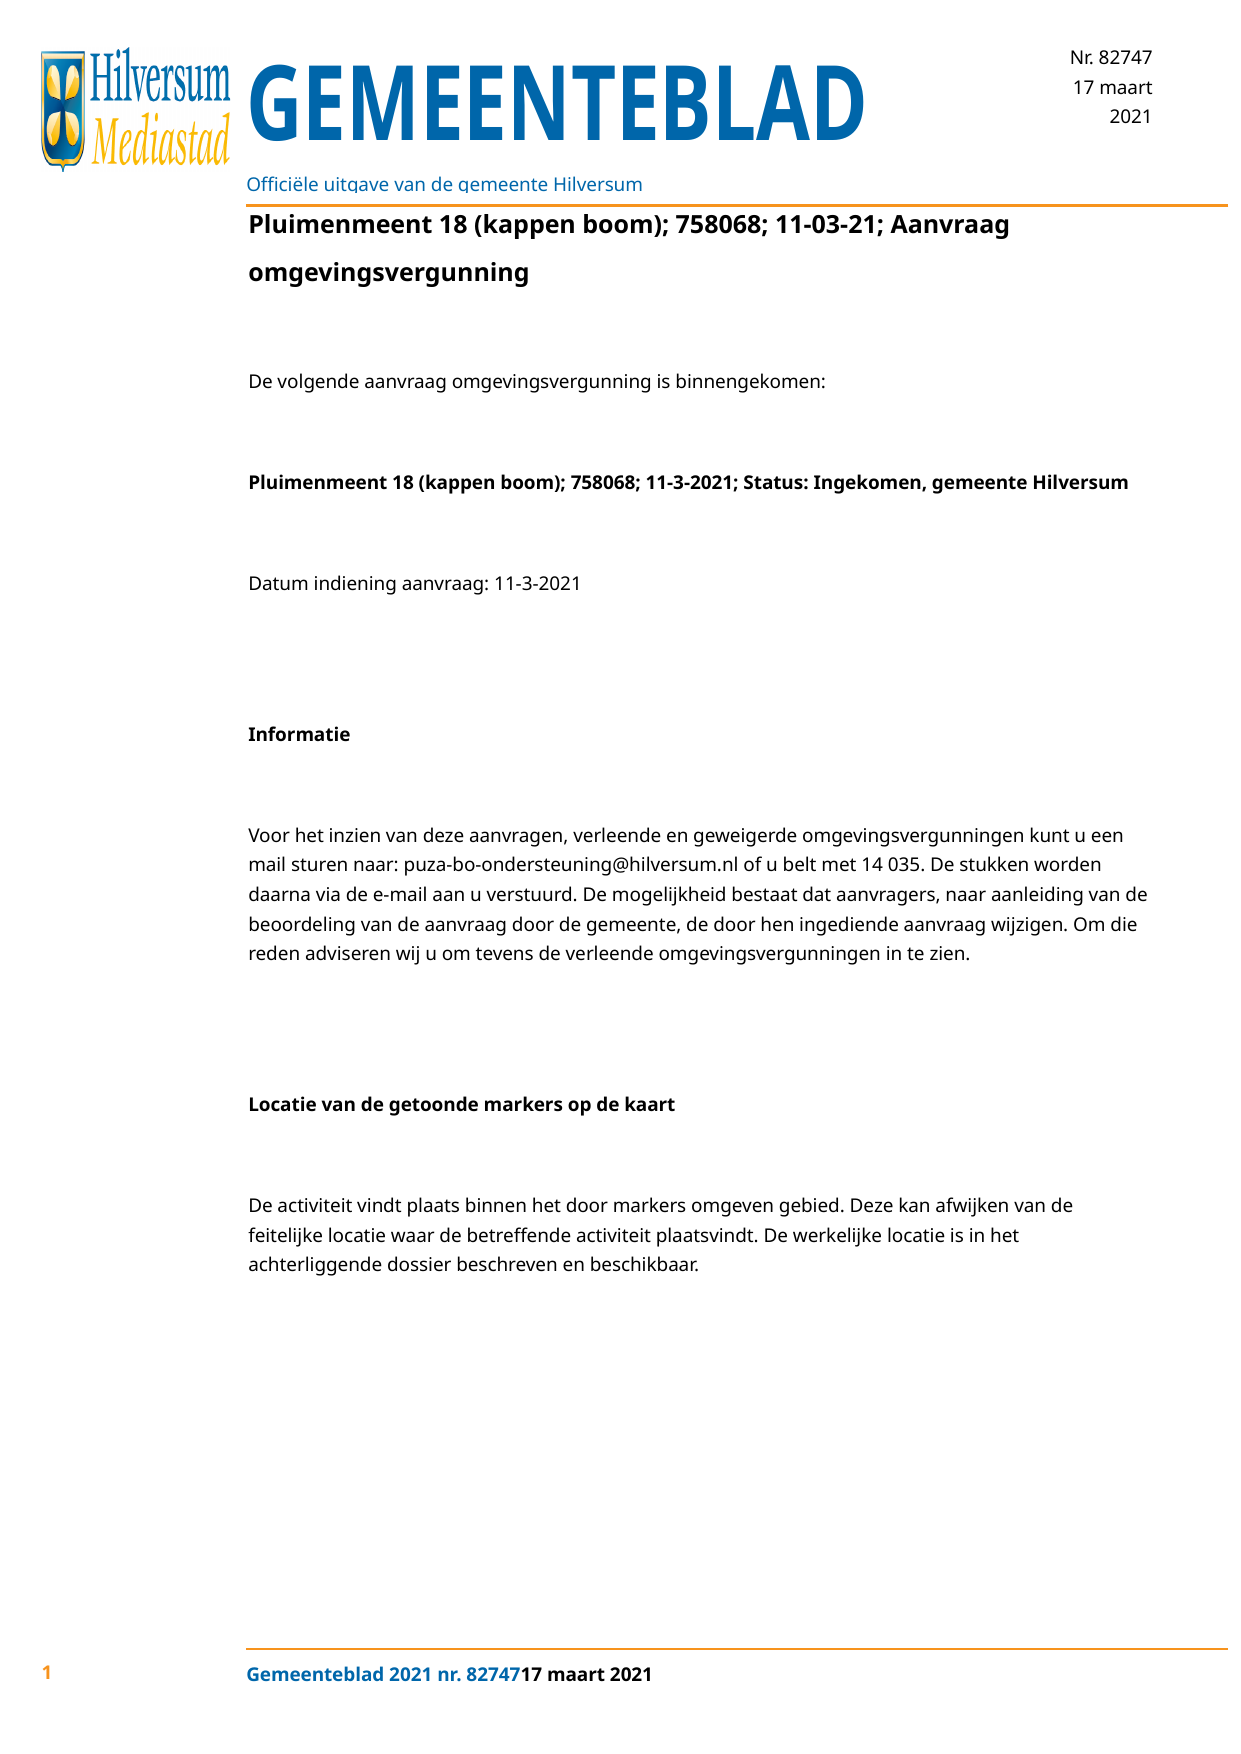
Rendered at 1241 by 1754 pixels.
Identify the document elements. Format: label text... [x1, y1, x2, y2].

text De volgende aanvraag omgevingsvergunning is binnengekomen: [248, 368, 1152, 394]
text Informatie [248, 721, 1152, 747]
text Pluimenmeent 18 (kappen boom); 758068; 11-03-21; Aanvraag omgevingsvergunning [248, 207, 1152, 288]
text De activiteit vindt plaats binnen het door markers omgeven gebied. Deze kan afwijken van de feitelijke locatie waar de betreffende activiteit plaatsvindt. De werkelijke locatie is in het achterliggende dossier beschreven en beschikbaar. [248, 1192, 1152, 1277]
text Datum indiening aanvraag: 11-3-2021 [248, 570, 1152, 596]
text Voor het inzien van deze aanvragen, verleende en geweigerde omgevingsvergunningen kunt u een mail sturen naar: puza-bo-ondersteuning@hilversum.nl of u belt met 14 035. De stukken worden daarna via de e-mail aan u verstuurd. De mogelijkheid bestaat dat aanvragers, naar aanleiding van de beoordeling van de aanvraag door de gemeente, de door hen ingediende aanvraag wijzigen. Om die reden adviseren wij u om tevens de verleende omgevingsvergunningen in te zien. [248, 822, 1152, 966]
picture [41, 47, 231, 172]
text Pluimenmeent 18 (kappen boom); 758068; 11-3-2021; Status: Ingekomen, gemeente Hilversum [248, 469, 1152, 495]
text Locatie van de getoonde markers op de kaart [248, 1092, 1152, 1117]
